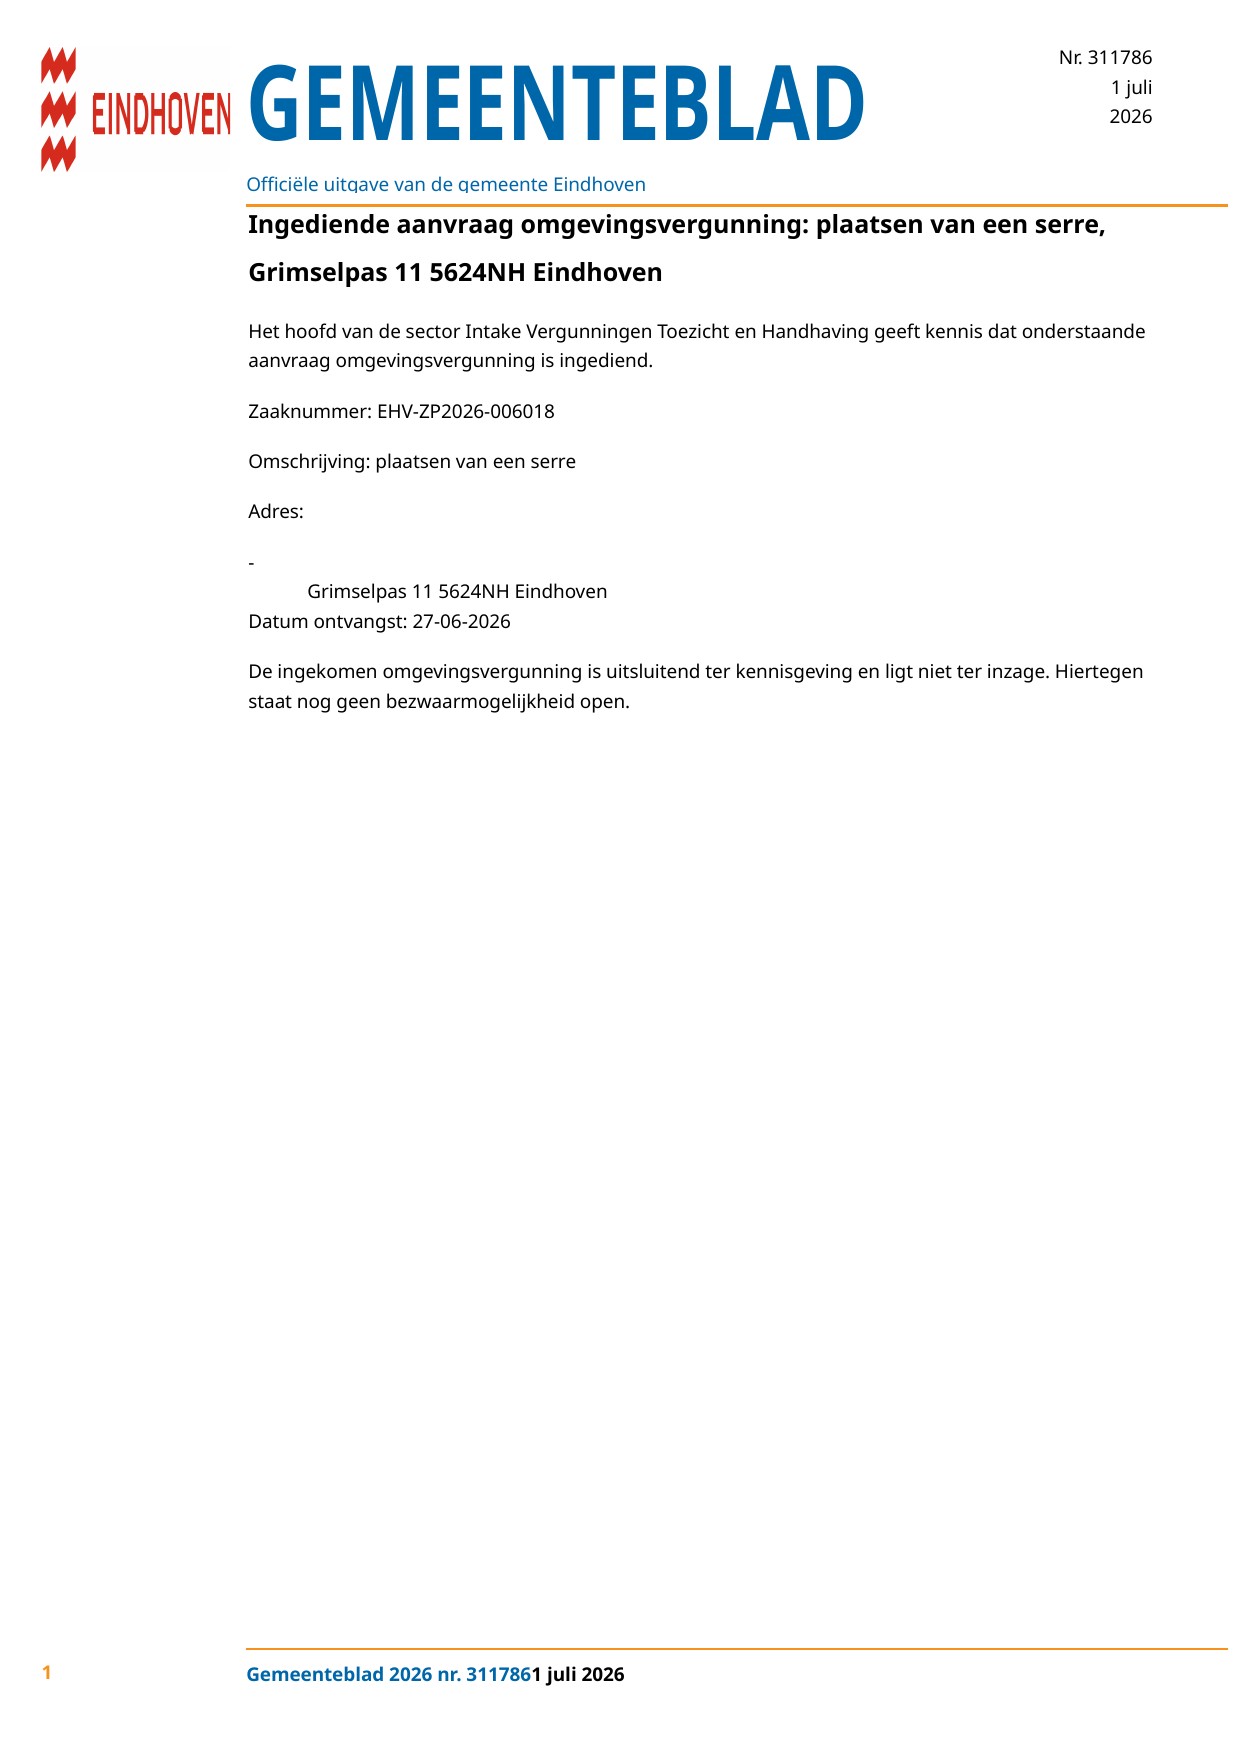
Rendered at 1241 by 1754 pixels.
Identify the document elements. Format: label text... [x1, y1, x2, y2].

text Datum ontvangst: 27-06-2026 [248, 608, 1152, 634]
text Omschrijving: plaatsen van een serre [248, 448, 1152, 474]
text Adres: [248, 499, 1152, 524]
list Grimselpas 11 5624NH Eindhoven [248, 579, 1152, 604]
text Ingediende aanvraag omgevingsvergunning: plaatsen van een serre, Grimselpas 11 5624NH Eindhoven [248, 207, 1152, 288]
text Het hoofd van de sector Intake Vergunningen Toezicht en Handhaving geeft kennis dat onderstaande aanvraag omgevingsvergunning is ingediend. [248, 318, 1152, 373]
picture [41, 47, 231, 172]
text Zaaknummer: EHV-ZP2026-006018 [248, 398, 1152, 424]
text De ingekomen omgevingsvergunning is uitsluitend ter kennisgeving en ligt niet ter inzage. Hiertegen staat nog geen bezwaarmogelijkheid open. [248, 659, 1152, 714]
